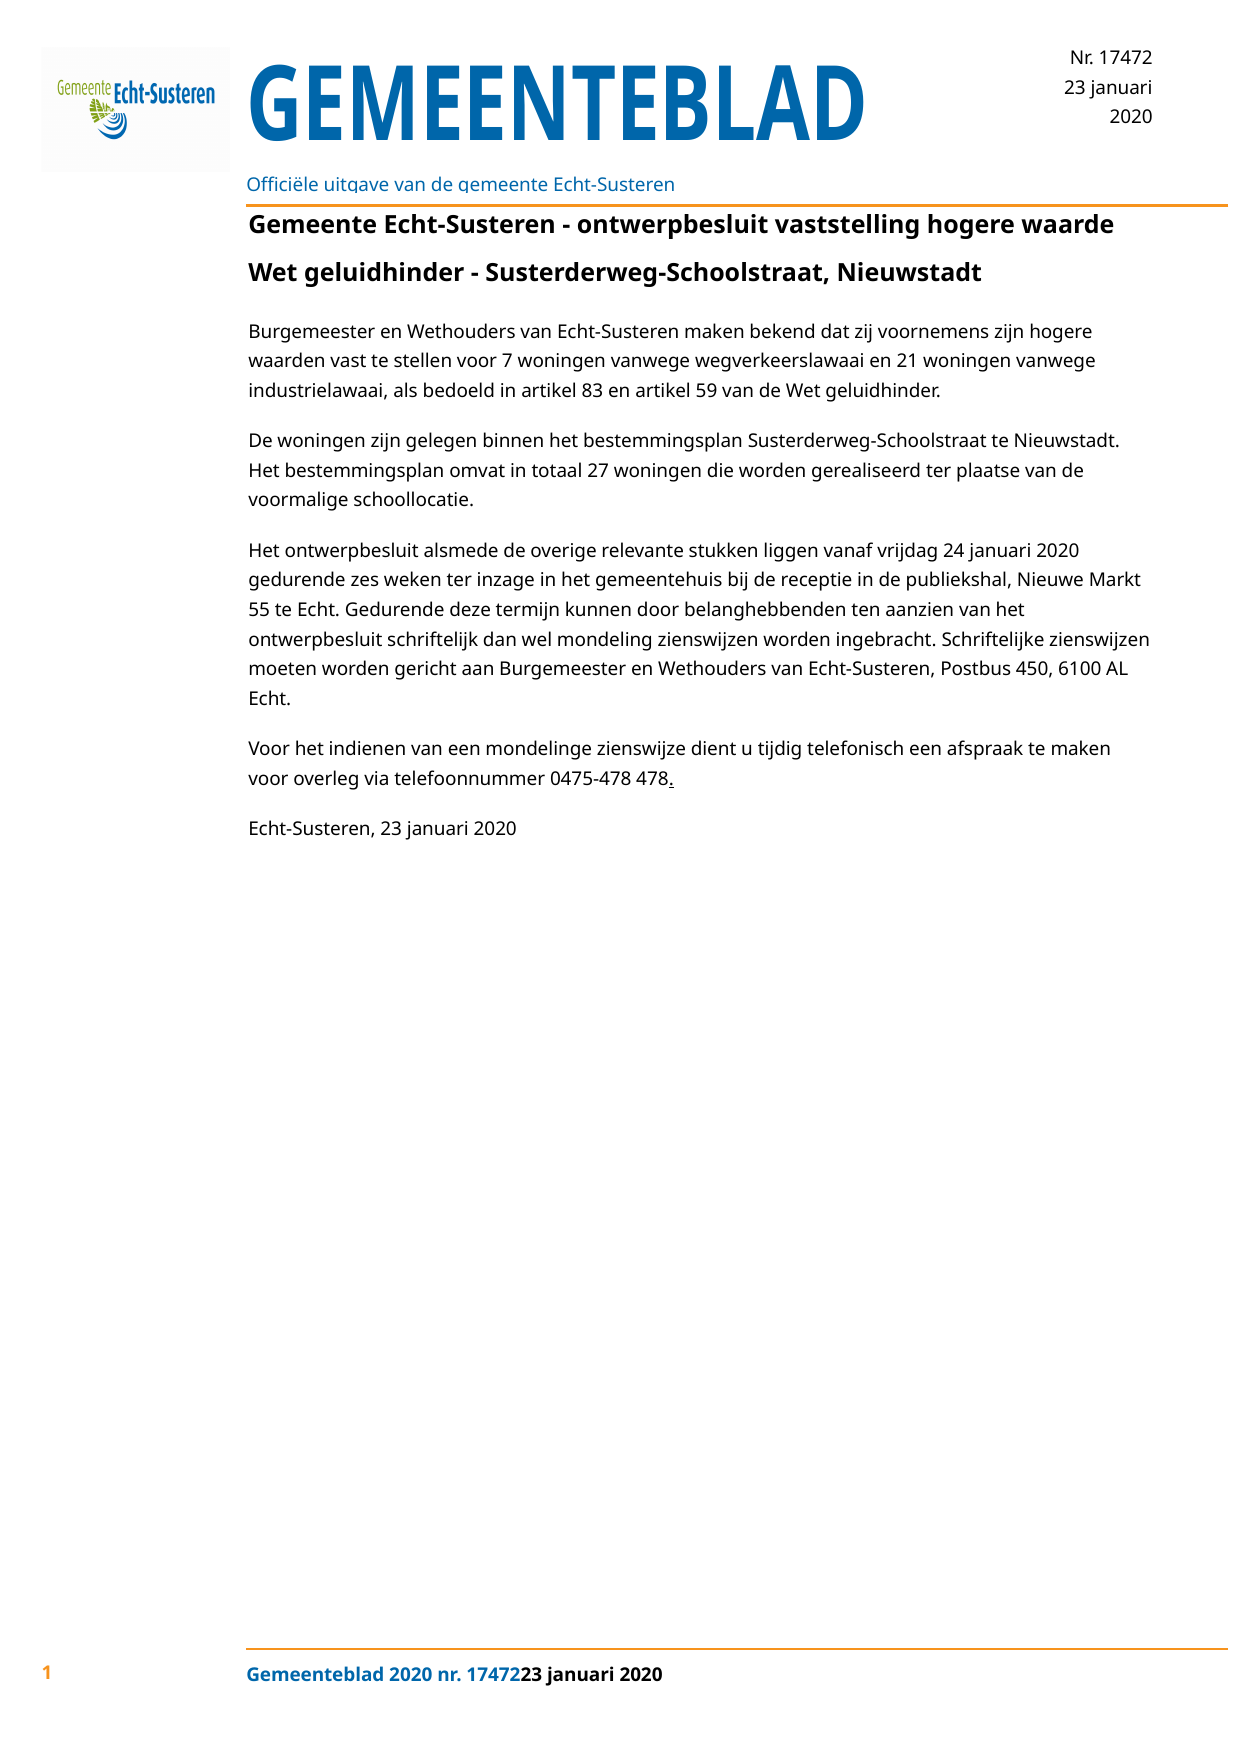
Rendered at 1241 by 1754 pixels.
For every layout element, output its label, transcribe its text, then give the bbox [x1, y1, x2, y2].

text Gemeente Echt-Susteren - ontwerpbesluit vaststelling hogere waarde Wet geluidhinder - Susterderweg-Schoolstraat, Nieuwstadt [248, 207, 1152, 288]
text De woningen zijn gelegen binnen het bestemmingsplan Susterderweg-Schoolstraat te Nieuwstadt. Het bestemmingsplan omvat in totaal 27 woningen die worden gerealiseerd ter plaatse van de voormalige schoollocatie. [248, 427, 1152, 512]
text Echt-Susteren, 23 januari 2020 [248, 815, 1152, 841]
picture [41, 47, 231, 172]
text Voor het indienen van een mondelinge zienswijze dient u tijdig telefonisch een afspraak te maken voor overleg via telefoonnummer 0475-478 478. [248, 735, 1152, 791]
text Het ontwerpbesluit alsmede de overige relevante stukken liggen vanaf vrijdag 24 januari 2020 gedurende zes weken ter inzage in het gemeentehuis bij de receptie in de publiekshal, Nieuwe Markt 55 te Echt. Gedurende deze termijn kunnen door belanghebbenden ten aanzien van het ontwerpbesluit schriftelijk dan wel mondeling zienswijzen worden ingebracht. Schriftelijke zienswijzen moeten worden gericht aan Burgemeester en Wethouders van Echt-Susteren, Postbus 450, 6100 AL Echt. [248, 537, 1152, 711]
text Burgemeester en Wethouders van Echt-Susteren maken bekend dat zij voornemens zijn hogere waarden vast te stellen voor 7 woningen vanwege wegverkeerslawaai en 21 woningen vanwege industrielawaai, als bedoeld in artikel 83 en artikel 59 van de Wet geluidhinder. [248, 318, 1152, 403]
